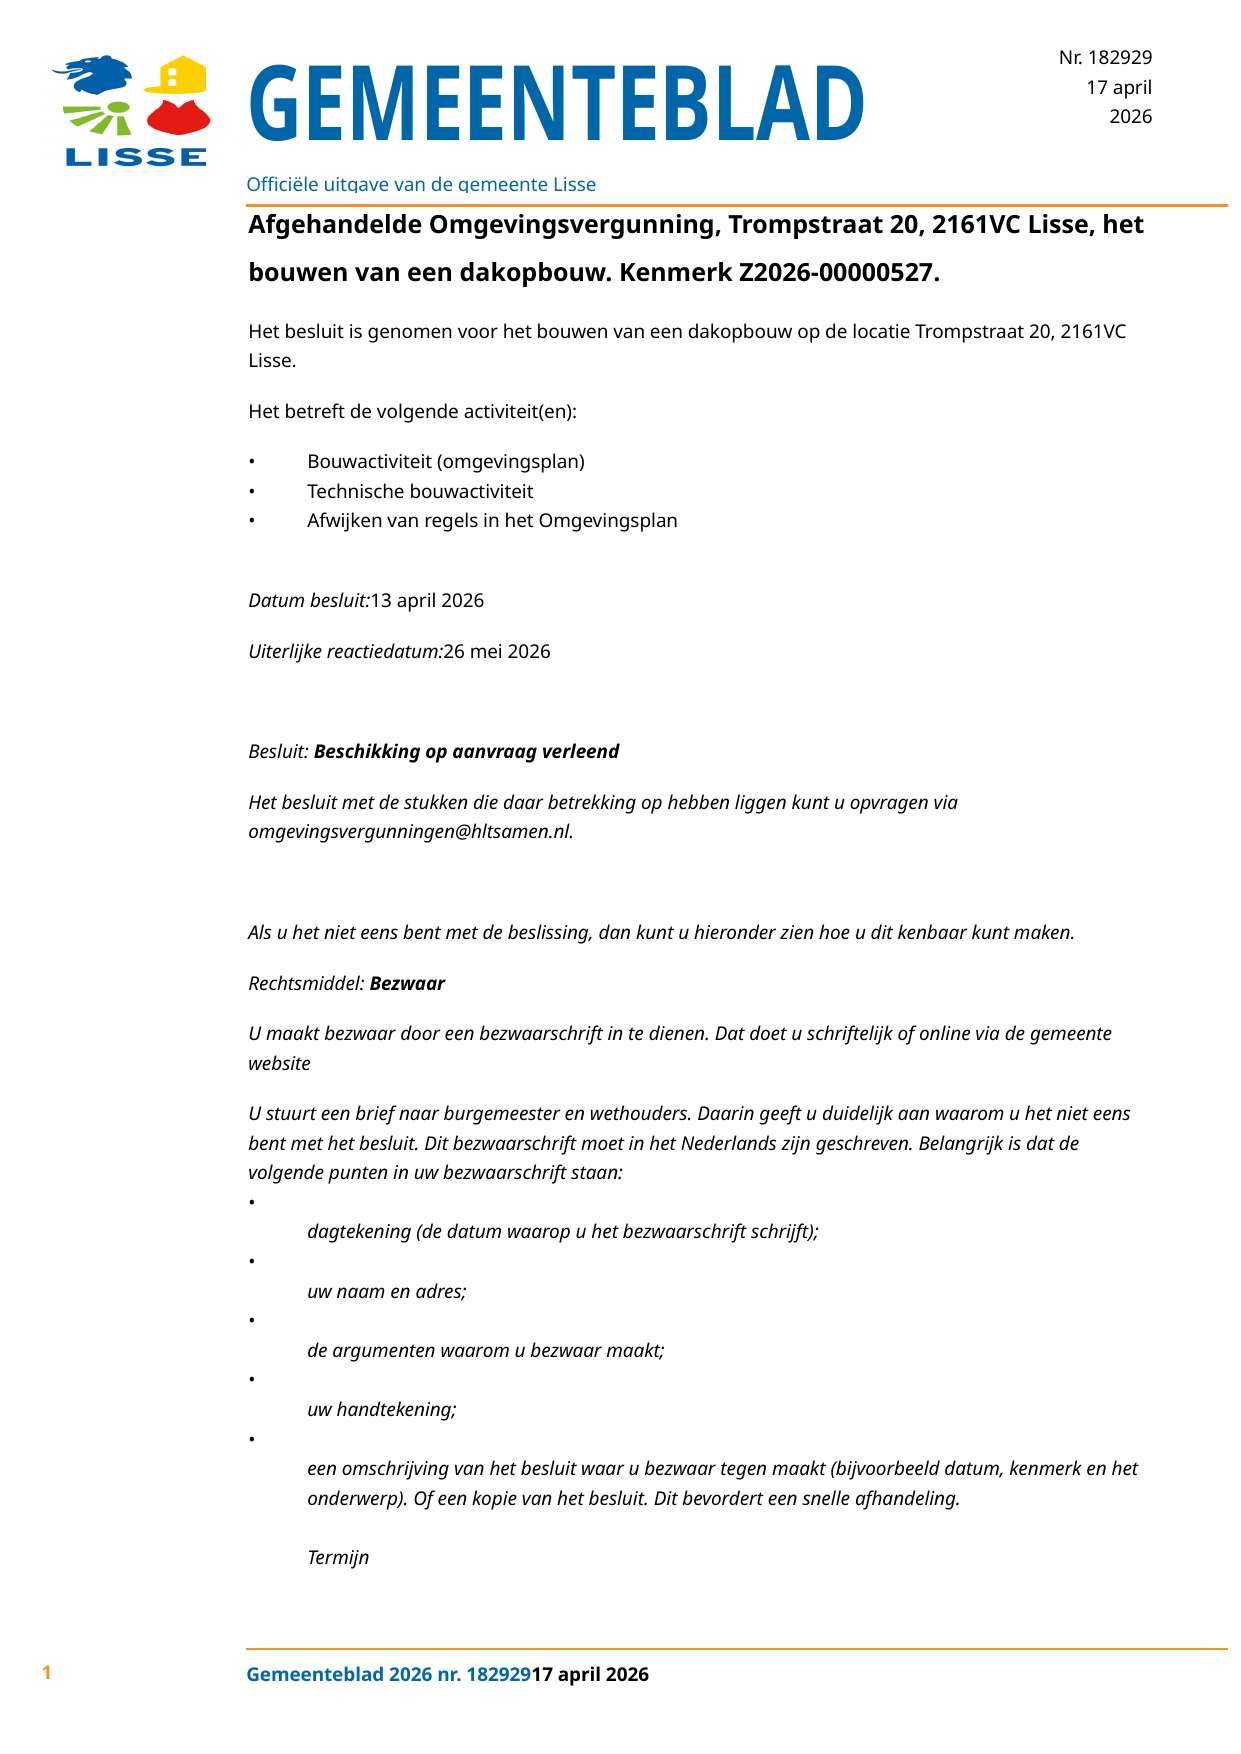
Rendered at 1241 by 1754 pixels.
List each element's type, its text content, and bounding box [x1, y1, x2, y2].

list een omschrijving van het besluit waar u bezwaar tegen maakt (bijvoorbeeld datum, kenmerk en het onderwerp). Of een kopie van het besluit. Dit bevordert een snelle afhandeling. [248, 1455, 1152, 1511]
list Bouwactiviteit (omgevingsplan) [248, 448, 1152, 474]
list Afwijken van regels in het Omgevingsplan [248, 507, 1152, 533]
text Besluit: Beschikking op aanvraag verleend [248, 739, 1152, 764]
picture [41, 47, 231, 172]
list uw handtekening; [248, 1396, 1152, 1422]
text Rechtsmiddel: Bezwaar [248, 970, 1152, 996]
text Het besluit met de stukken die daar betrekking op hebben liggen kunt u opvragen via omgevingsvergunningen@hltsamen.nl. [248, 789, 1152, 844]
text U maakt bezwaar door een bezwaarschrift in te dienen. Dat doet u schriftelijk of online via de gemeente website [248, 1020, 1152, 1076]
text Het betreft de volgende activiteit(en): [248, 398, 1152, 424]
list Termijn [248, 1544, 1152, 1570]
text U stuurt een brief naar burgemeester en wethouders. Daarin geeft u duidelijk aan waarom u het niet eens bent met het besluit. Dit bezwaarschrift moet in het Nederlands zijn geschreven. Belangrijk is dat de volgende punten in uw bezwaarschrift staan: [248, 1100, 1152, 1185]
list dagtekening (de datum waarop u het bezwaarschrift schrijft); [248, 1219, 1152, 1244]
list uw naam en adres; [248, 1278, 1152, 1304]
text Het besluit is genomen voor het bouwen van een dakopbouw op de locatie Trompstraat 20, 2161VC Lisse. [248, 318, 1152, 373]
list de argumenten waarom u bezwaar maakt; [248, 1337, 1152, 1363]
text Uiterlijke reactiedatum:26 mei 2026 [248, 638, 1152, 664]
list Technische bouwactiviteit [248, 478, 1152, 504]
text Als u het niet eens bent met de beslissing, dan kunt u hieronder zien hoe u dit kenbaar kunt maken. [248, 919, 1152, 945]
text Datum besluit:13 april 2026 [248, 587, 1152, 613]
text Afgehandelde Omgevingsvergunning, Trompstraat 20, 2161VC Lisse, het bouwen van een dakopbouw. Kenmerk Z2026-00000527. [248, 207, 1152, 288]
